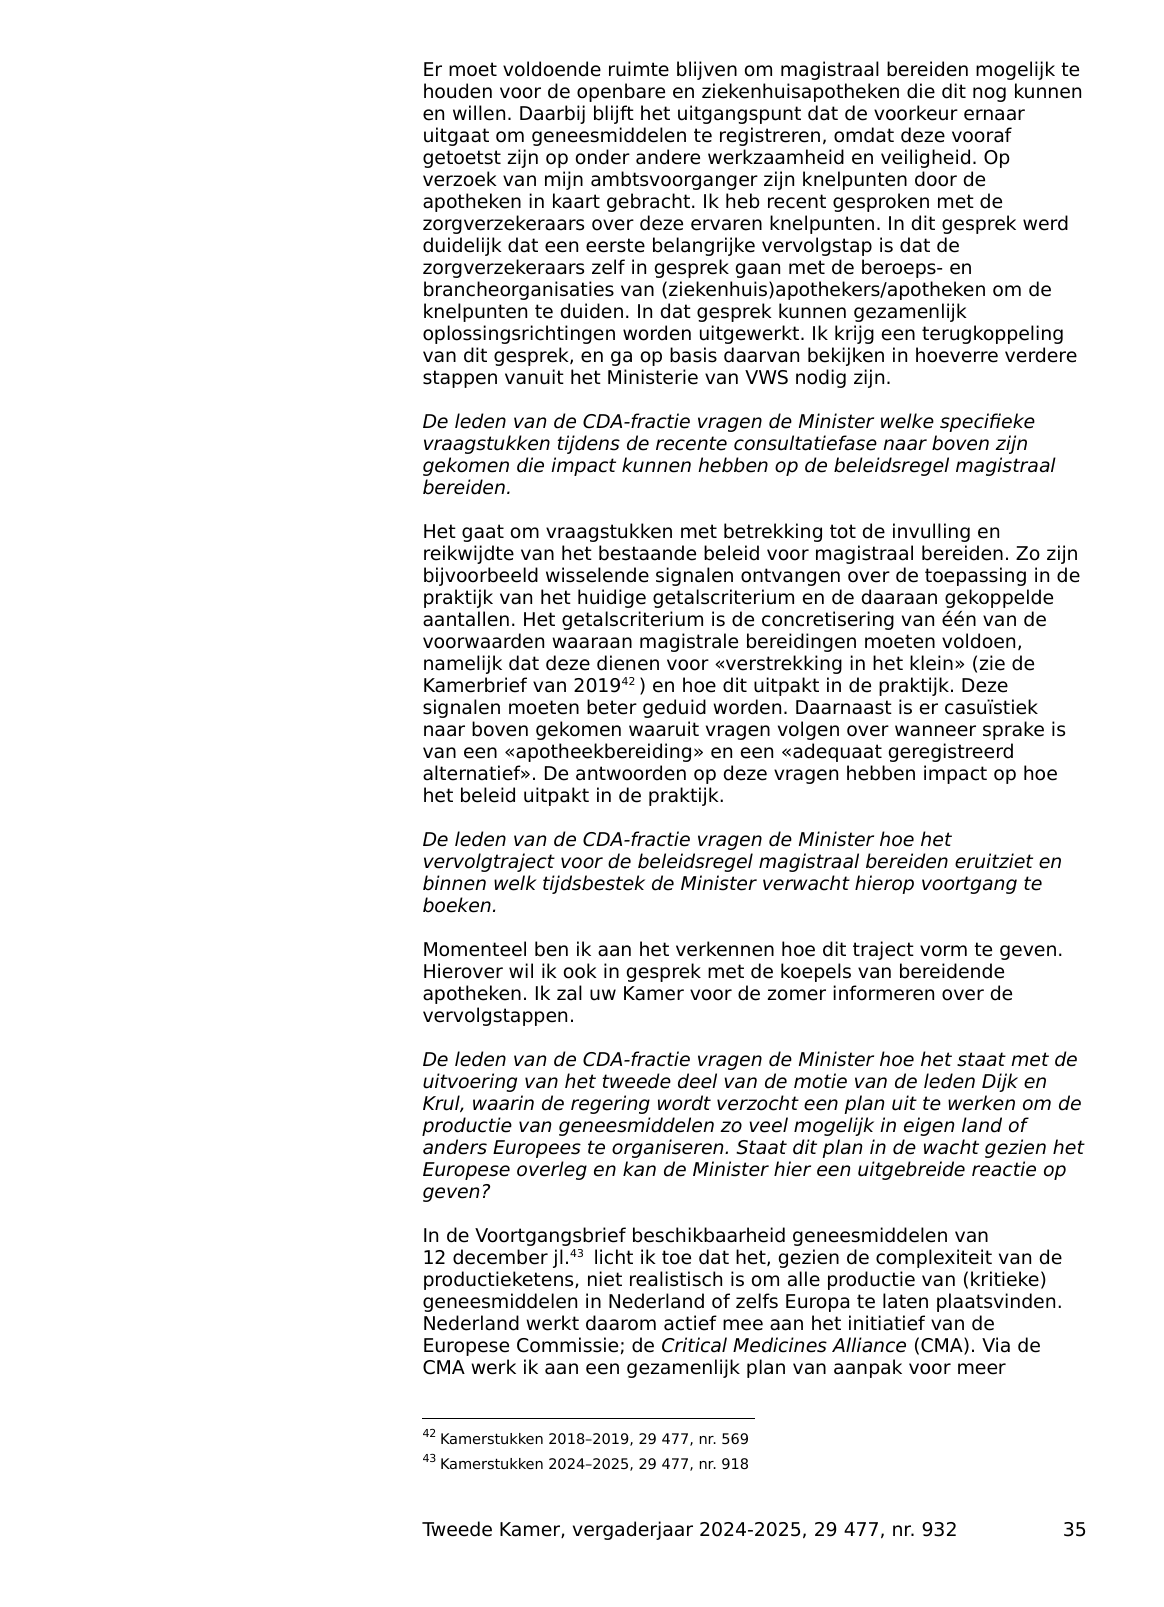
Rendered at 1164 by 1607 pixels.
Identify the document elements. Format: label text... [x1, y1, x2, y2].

text De leden van de CDA-fractie vragen de Minister hoe het vervolgtraject voor de beleidsregel magistraal bereiden eruitziet en binnen welk tijdsbestek de Minister verwacht hierop voortgang te boeken. [422, 829, 1087, 917]
text Kamerstukken 2024–2025, 29 477, nr. 918 [422, 1452, 1087, 1474]
text De leden van de CDA-fractie vragen de Minister hoe het staat met de uitvoering van het tweede deel van de motie van de leden Dijk en Krul, waarin de regering wordt verzocht een plan uit te werken om de productie van geneesmiddelen zo veel mogelijk in eigen land of anders Europees te organiseren. Staat dit plan in de wacht gezien het Europese overleg en kan de Minister hier een uitgebreide reactie op geven? [422, 1049, 1087, 1203]
text In de Voortgangsbrief beschikbaarheid geneesmiddelen van 12 december jl. licht ik toe dat het, gezien de complexiteit van de productieketens, niet realistisch is om alle productie van (kritieke) geneesmiddelen in Nederland of zelfs Europa te laten plaatsvinden. Nederland werkt daarom actief mee aan het initiatief van de Europese Commissie; de Critical Medicines Alliance (CMA). Via de CMA werk ik aan een gezamenlijk plan van aanpak voor meer [422, 1225, 1087, 1379]
text Er moet voldoende ruimte blijven om magistraal bereiden mogelijk te houden voor de openbare en ziekenhuisapotheken die dit nog kunnen en willen. Daarbij blijft het uitgangspunt dat de voorkeur ernaar uitgaat om geneesmiddelen te registreren, omdat deze vooraf getoetst zijn op onder andere werkzaamheid en veiligheid. Op verzoek van mijn ambtsvoorganger zijn knelpunten door de apotheken in kaart gebracht. Ik heb recent gesproken met de zorgverzekeraars over deze ervaren knelpunten. In dit gesprek werd duidelijk dat een eerste belangrijke vervolgstap is dat de zorgverzekeraars zelf in gesprek gaan met de beroeps- en brancheorganisaties van (ziekenhuis)apothekers/apotheken om de knelpunten te duiden. In dat gesprek kunnen gezamenlijk oplossingsrichtingen worden uitgewerkt. Ik krijg een terugkoppeling van dit gesprek, en ga op basis daarvan bekijken in hoeverre verdere stappen vanuit het Ministerie van VWS nodig zijn. [422, 59, 1087, 389]
text Momenteel ben ik aan het verkennen hoe dit traject vorm te geven. Hierover wil ik ook in gesprek met de koepels van bereidende apotheken. Ik zal uw Kamer voor de zomer informeren over de vervolgstappen. [422, 939, 1087, 1027]
text Kamerstukken 2018–2019, 29 477, nr. 569 [422, 1427, 1087, 1449]
text De leden van de CDA-fractie vragen de Minister welke specifieke vraagstukken tijdens de recente consultatiefase naar boven zijn gekomen die impact kunnen hebben op de beleidsregel magistraal bereiden. [422, 411, 1087, 499]
text Het gaat om vraagstukken met betrekking tot de invulling en reikwijdte van het bestaande beleid voor magistraal bereiden. Zo zijn bijvoorbeeld wisselende signalen ontvangen over de toepassing in de praktijk van het huidige getalscriterium en de daaraan gekoppelde aantallen. Het getalscriterium is de concretisering van één van de voorwaarden waaraan magistrale bereidingen moeten voldoen, namelijk dat deze dienen voor «verstrekking in het klein» (zie de Kamerbrief van 2019) en hoe dit uitpakt in de praktijk. Deze signalen moeten beter geduid worden. Daarnaast is er casuïstiek naar boven gekomen waaruit vragen volgen over wanneer sprake is van een «apotheekbereiding» en een «adequaat geregistreerd alternatief». De antwoorden op deze vragen hebben impact op hoe het beleid uitpakt in de praktijk. [422, 521, 1087, 807]
